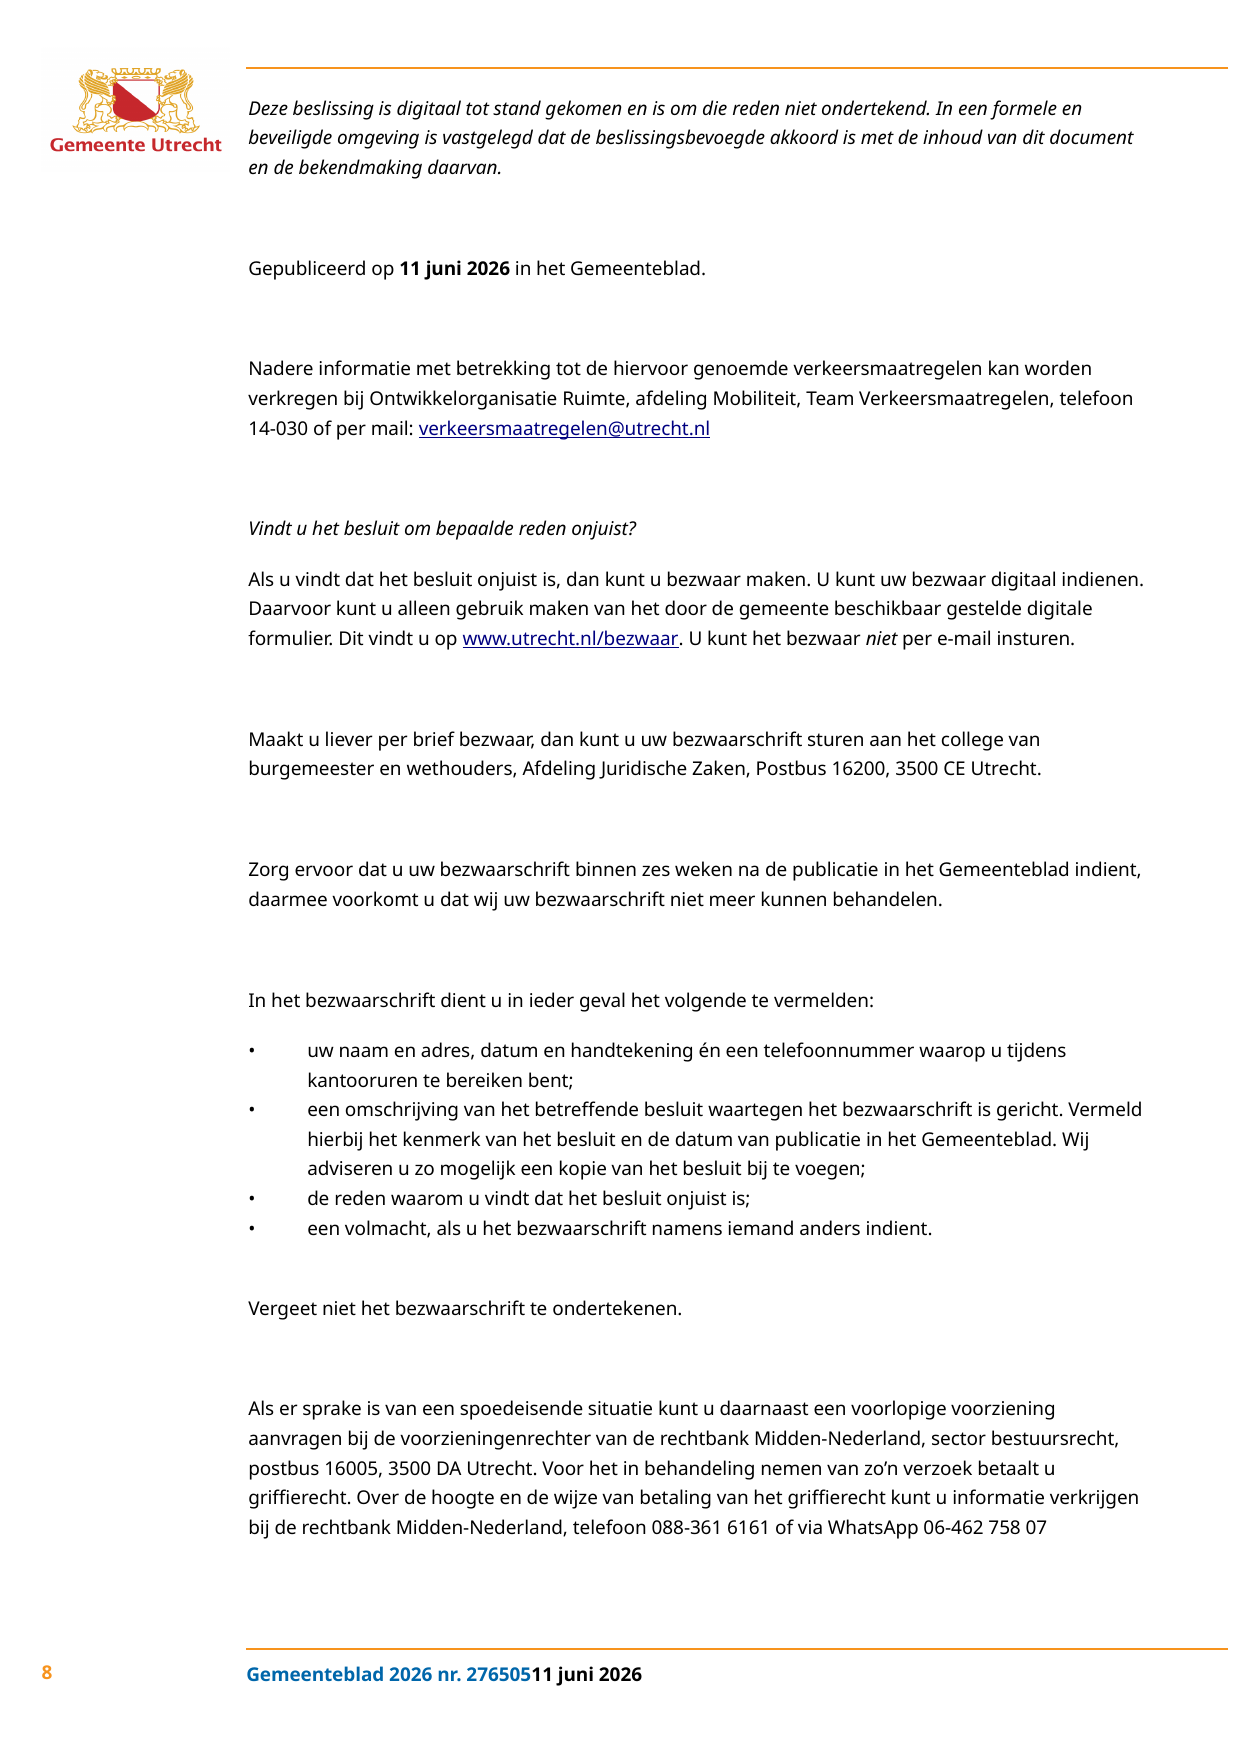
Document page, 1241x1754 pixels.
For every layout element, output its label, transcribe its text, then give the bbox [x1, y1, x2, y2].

text Vindt u het besluit om bepaalde reden onjuist? [248, 516, 1152, 541]
text Als er sprake is van een spoedeisende situatie kunt u daarnaast een voorlopige voorziening aanvragen bij de voorzieningenrechter van de rechtbank Midden-Nederland, sector bestuursrecht, postbus 16005, 3500 DA Utrecht. Voor het in behandeling nemen van zo’n verzoek betaalt u griffierecht. Over de hoogte en de wijze van betaling van het griffierecht kunt u informatie verkrijgen bij de rechtbank Midden-Nederland, telefoon 088-361 6161 of via WhatsApp 06-462 758 07 [248, 1396, 1152, 1540]
list de reden waarom u vindt dat het besluit onjuist is; [248, 1185, 1152, 1211]
text Deze beslissing is digitaal tot stand gekomen en is om die reden niet ondertekend. In een formele en beveiligde omgeving is vastgelegd dat de beslissingsbevoegde akkoord is met de inhoud van dit document en de bekendmaking daarvan. [248, 95, 1152, 180]
text Nadere informatie met betrekking tot de hiervoor genoemde verkeersmaatregelen kan worden verkregen bij Ontwikkelorganisatie Ruimte, afdeling Mobiliteit, Team Verkeersmaatregelen, telefoon 14-030 of per mail: verkeersmaatregelen@utrecht.nl [248, 356, 1152, 441]
text Maakt u liever per brief bezwaar, dan kunt u uw bezwaarschrift sturen aan het college van burgemeester en wethouders, Afdeling Juridische Zaken, Postbus 16200, 3500 CE Utrecht. [248, 726, 1152, 781]
list een volmacht, als u het bezwaarschrift namens iemand anders indient. [248, 1215, 1152, 1241]
list een omschrijving van het betreffende besluit waartegen het bezwaarschrift is gericht. Vermeld hierbij het kenmerk van het besluit en de datum van publicatie in het Gemeenteblad. Wij adviseren u zo mogelijk een kopie van het besluit bij te voegen; [248, 1096, 1152, 1181]
list uw naam en adres, datum en handtekening én een telefoonnummer waarop u tijdens kantooruren te bereiken bent; [248, 1037, 1152, 1093]
text In het bezwaarschrift dient u in ieder geval het volgende te vermelden: [248, 987, 1152, 1013]
text Zorg ervoor dat u uw bezwaarschrift binnen zes weken na de publicatie in het Gemeenteblad indient, daarmee voorkomt u dat wij uw bezwaarschrift niet meer kunnen behandelen. [248, 856, 1152, 912]
picture [41, 47, 231, 172]
text Gepubliceerd op 11 juni 2026 in het Gemeenteblad. [248, 255, 1152, 281]
text Als u vindt dat het besluit onjuist is, dan kunt u bezwaar maken. U kunt uw bezwaar digitaal indienen. Daarvoor kunt u alleen gebruik maken van het door de gemeente beschikbaar gestelde digitale formulier. Dit vindt u op www.utrecht.nl/bezwaar. U kunt het bezwaar niet per e-mail insturen. [248, 566, 1152, 651]
text Vergeet niet het bezwaarschrift te ondertekenen. [248, 1295, 1152, 1321]
